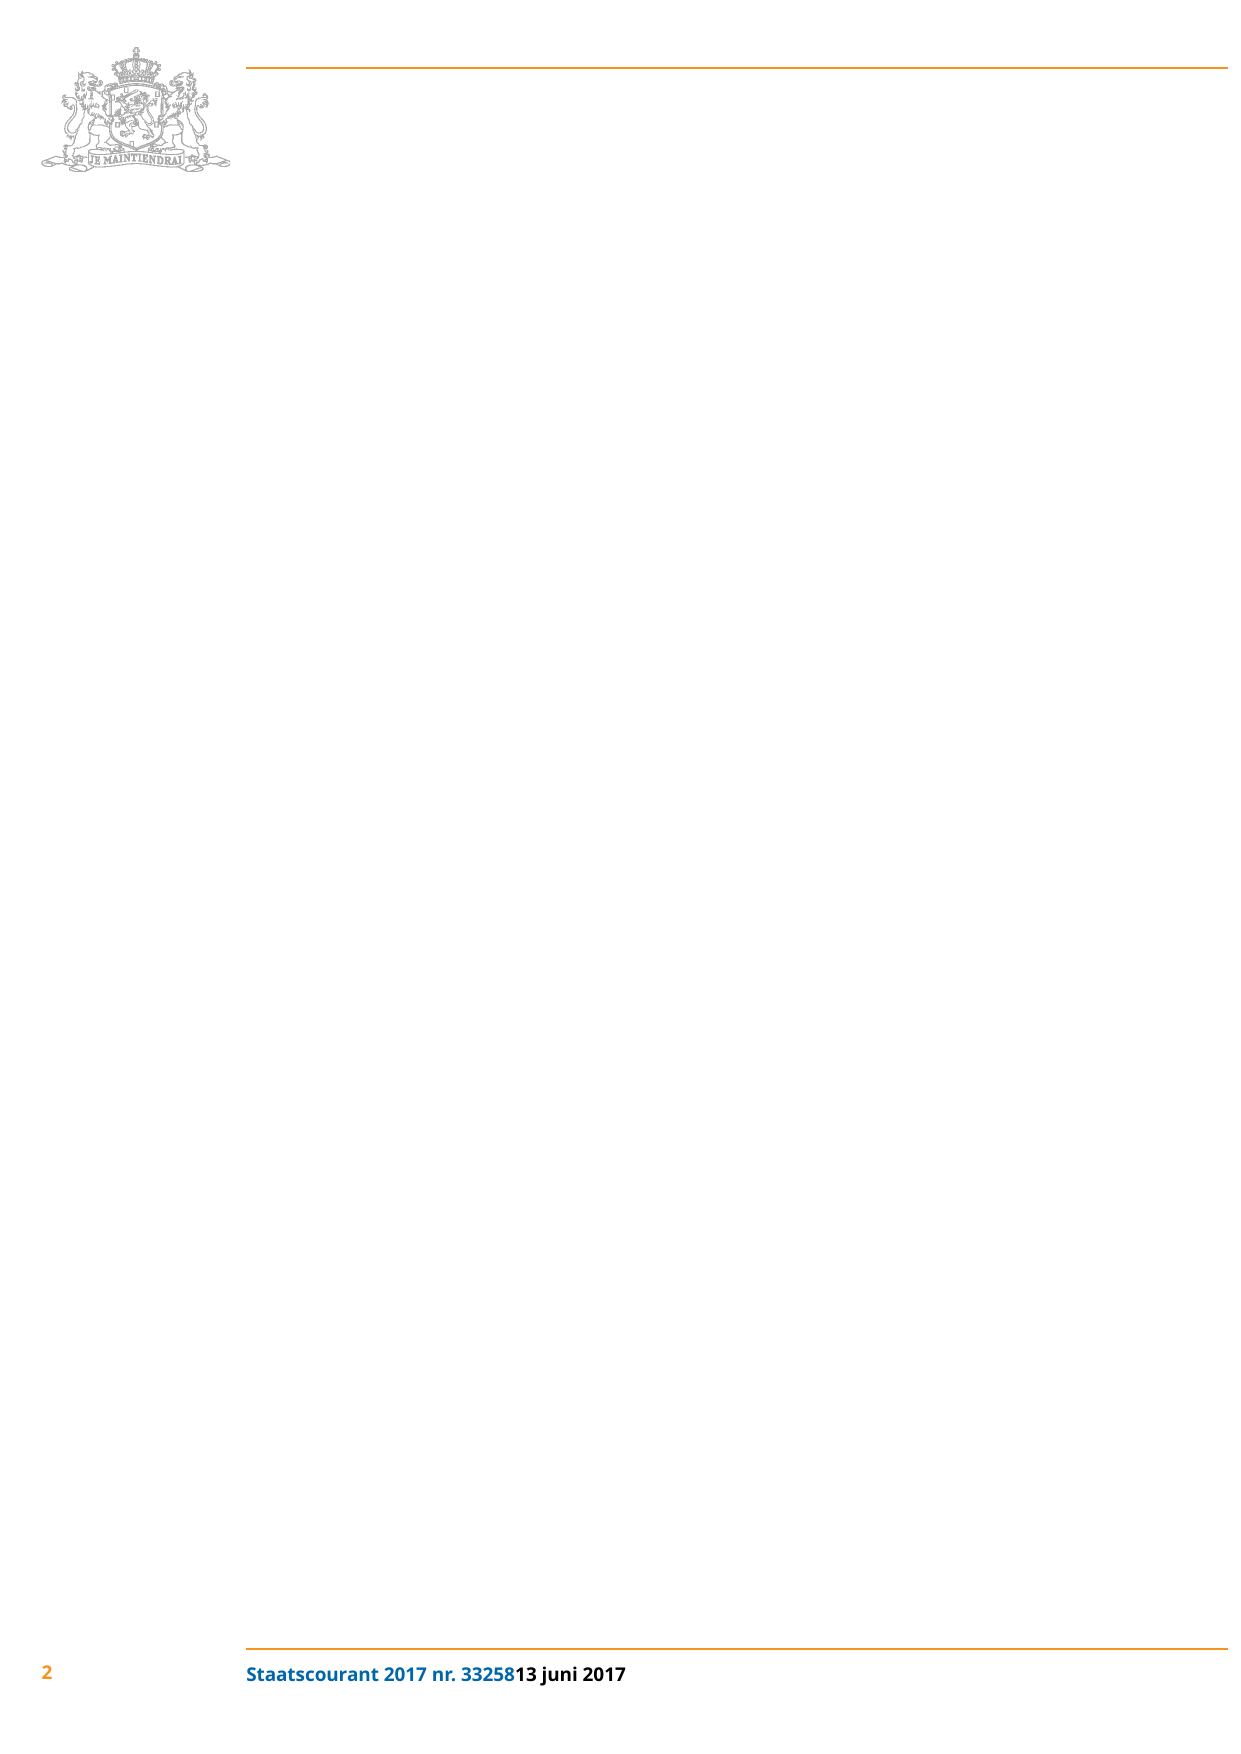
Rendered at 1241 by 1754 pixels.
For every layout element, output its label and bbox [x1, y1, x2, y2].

picture [41, 47, 231, 172]
